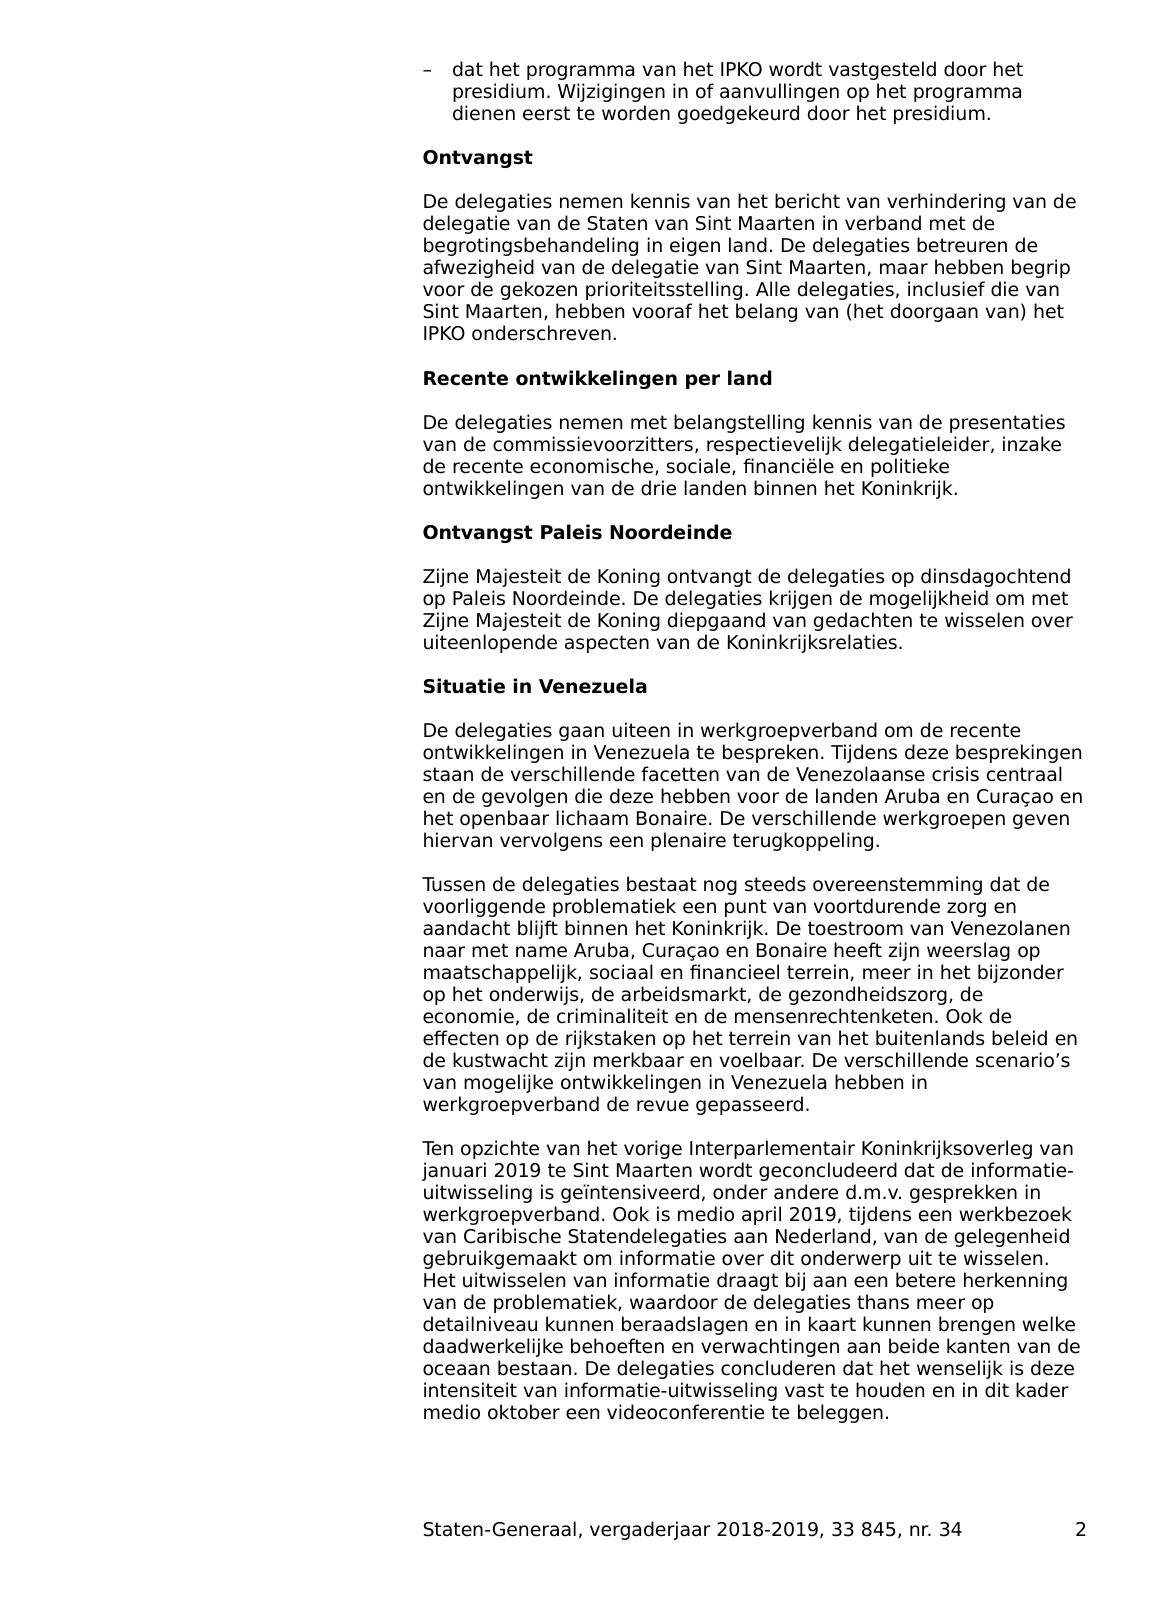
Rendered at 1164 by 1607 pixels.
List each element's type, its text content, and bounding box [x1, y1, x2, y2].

subtitle Situatie in Venezuela [422, 676, 1087, 698]
text Ten opzichte van het vorige Interparlementair Koninkrijksoverleg van januari 2019 te Sint Maarten wordt geconcludeerd dat de informatie-uitwisseling is geïntensiveerd, onder andere d.m.v. gesprekken in werkgroepverband. Ook is medio april 2019, tijdens een werkbezoek van Caribische Statendelegaties aan Nederland, van de gelegenheid gebruikgemaakt om informatie over dit onderwerp uit te wisselen. Het uitwisselen van informatie draagt bij aan een betere herkenning van de problematiek, waardoor de delegaties thans meer op detailniveau kunnen beraadslagen en in kaart kunnen brengen welke daadwerkelijke behoeften en verwachtingen aan beide kanten van de oceaan bestaan. De delegaties concluderen dat het wenselijk is deze intensiteit van informatie-uitwisseling vast te houden en in dit kader medio oktober een videoconferentie te beleggen. [422, 1138, 1087, 1424]
text – dat het programma van het IPKO wordt vastgesteld door het presidium. Wijzigingen in of aanvullingen op het programma dienen eerst te worden goedgekeurd door het presidium. [422, 59, 1087, 125]
text De delegaties nemen kennis van het bericht van verhindering van de delegatie van de Staten van Sint Maarten in verband met de begrotingsbehandeling in eigen land. De delegaties betreuren de afwezigheid van de delegatie van Sint Maarten, maar hebben begrip voor de gekozen prioriteitsstelling. Alle delegaties, inclusief die van Sint Maarten, hebben vooraf het belang van (het doorgaan van) het IPKO onderschreven. [422, 191, 1087, 345]
text De delegaties gaan uiteen in werkgroepverband om de recente ontwikkelingen in Venezuela te bespreken. Tijdens deze besprekingen staan de verschillende facetten van de Venezolaanse crisis centraal en de gevolgen die deze hebben voor de landen Aruba en Curaçao en het openbaar lichaam Bonaire. De verschillende werkgroepen geven hiervan vervolgens een plenaire terugkoppeling. [422, 720, 1087, 852]
text De delegaties nemen met belangstelling kennis van de presentaties van de commissievoorzitters, respectievelijk delegatieleider, inzake de recente economische, sociale, financiële en politieke ontwikkelingen van de drie landen binnen het Koninkrijk. [422, 412, 1087, 499]
subtitle Ontvangst Paleis Noordeinde [422, 522, 1087, 544]
subtitle Recente ontwikkelingen per land [422, 367, 1087, 389]
text Zijne Majesteit de Koning ontvangt de delegaties op dinsdagochtend op Paleis Noordeinde. De delegaties krijgen de mogelijkheid om met Zijne Majesteit de Koning diepgaand van gedachten te wisselen over uiteenlopende aspecten van de Koninkrijksrelaties. [422, 566, 1087, 654]
text Tussen de delegaties bestaat nog steeds overeenstemming dat de voorliggende problematiek een punt van voortdurende zorg en aandacht blijft binnen het Koninkrijk. De toestroom van Venezolanen naar met name Aruba, Curaçao en Bonaire heeft zijn weerslag op maatschappelijk, sociaal en financieel terrein, meer in het bijzonder op het onderwijs, de arbeidsmarkt, de gezondheidszorg, de economie, de criminaliteit en de mensenrechtenketen. Ook de effecten op de rijkstaken op het terrein van het buitenlands beleid en de kustwacht zijn merkbaar en voelbaar. De verschillende scenario’s van mogelijke ontwikkelingen in Venezuela hebben in werkgroepverband de revue gepasseerd. [422, 874, 1087, 1116]
subtitle Ontvangst [422, 147, 1087, 169]
